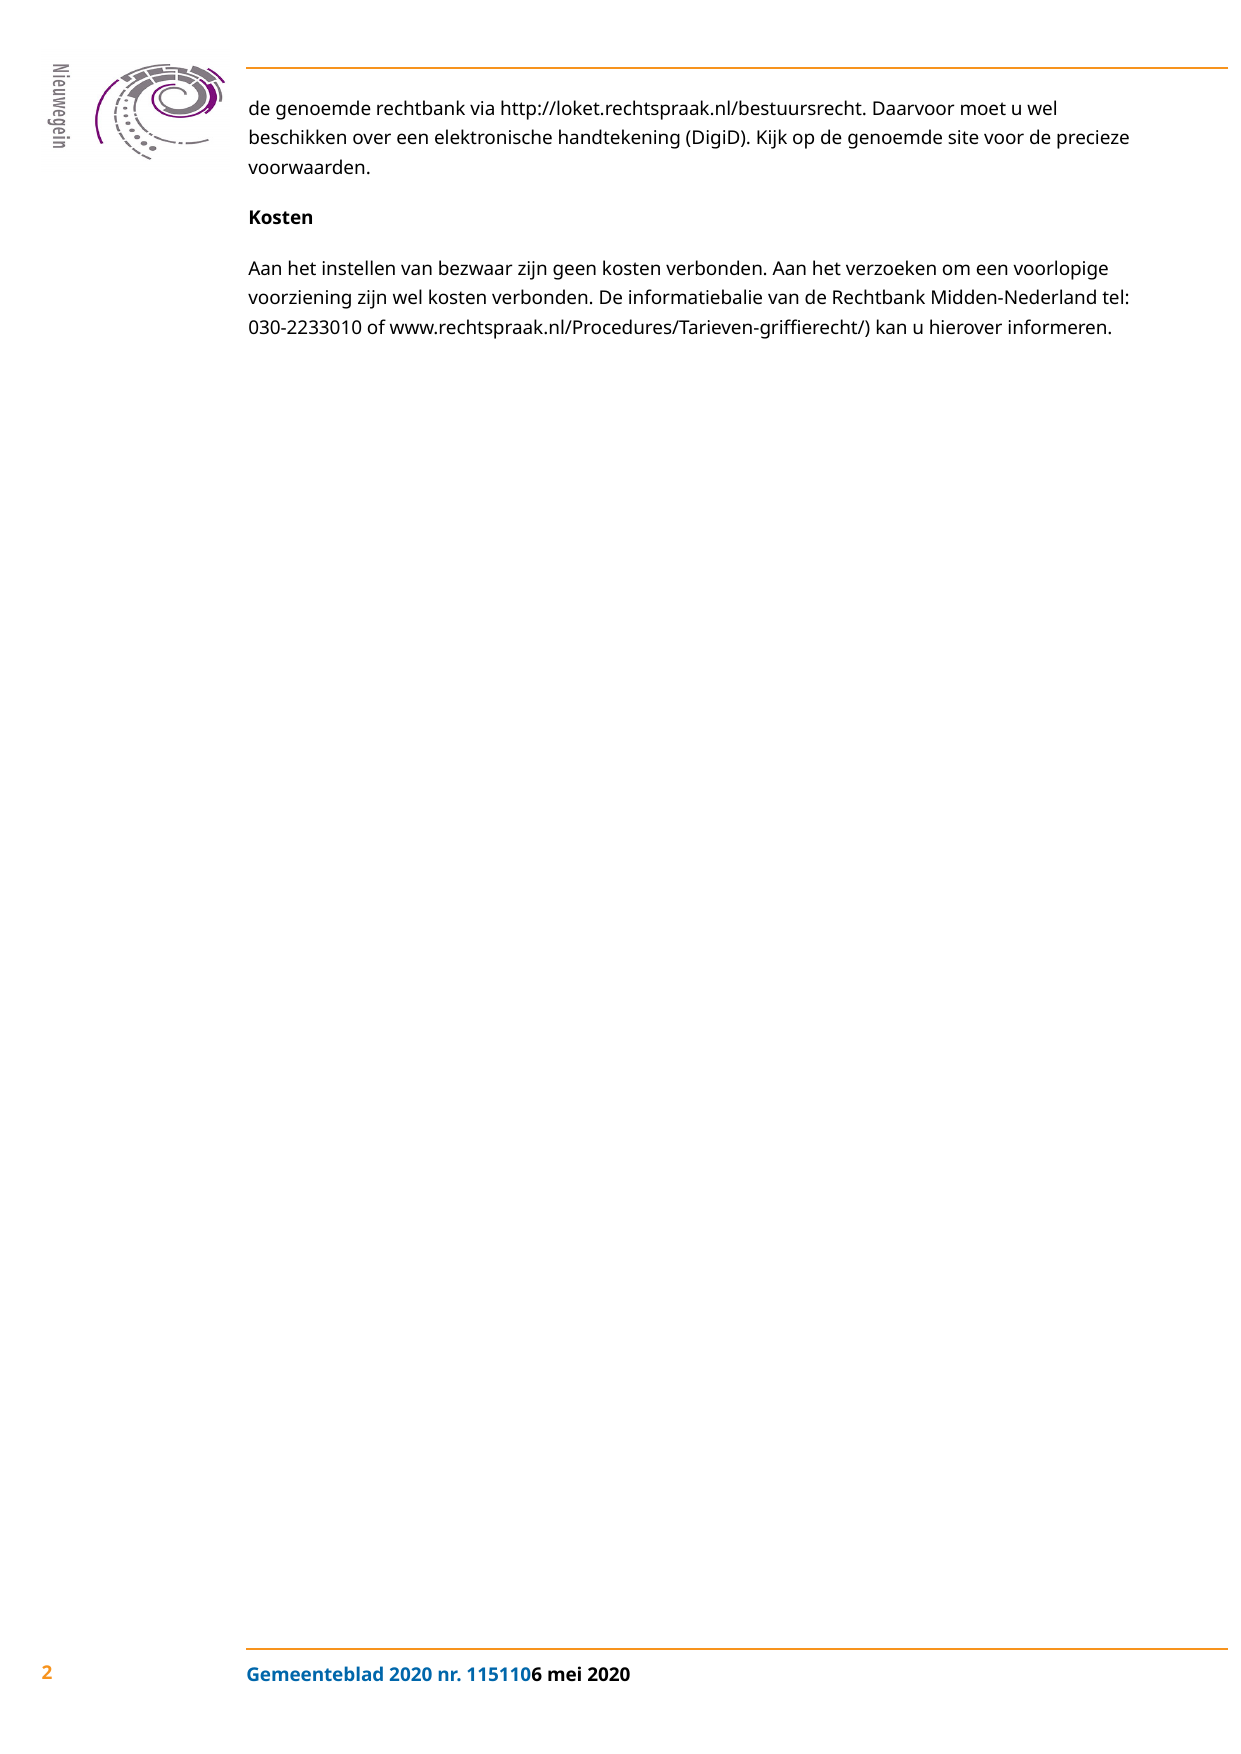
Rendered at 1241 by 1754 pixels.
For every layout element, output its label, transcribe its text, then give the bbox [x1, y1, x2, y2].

text de genoemde rechtbank via http://loket.rechtspraak.nl/bestuursrecht. Daarvoor moet u wel beschikken over een elektronische handtekening (DigiD). Kijk op de genoemde site voor de precieze voorwaarden. [248, 95, 1152, 180]
text Aan het instellen van bezwaar zijn geen kosten verbonden. Aan het verzoeken om een voorlopige voorziening zijn wel kosten verbonden. De informatiebalie van de Rechtbank Midden-Nederland tel: 030-2233010 of www.rechtspraak.nl/Procedures/Tarieven-griffierecht/) kan u hierover informeren. [248, 255, 1152, 340]
picture [41, 47, 231, 172]
text Kosten [248, 204, 1152, 230]
